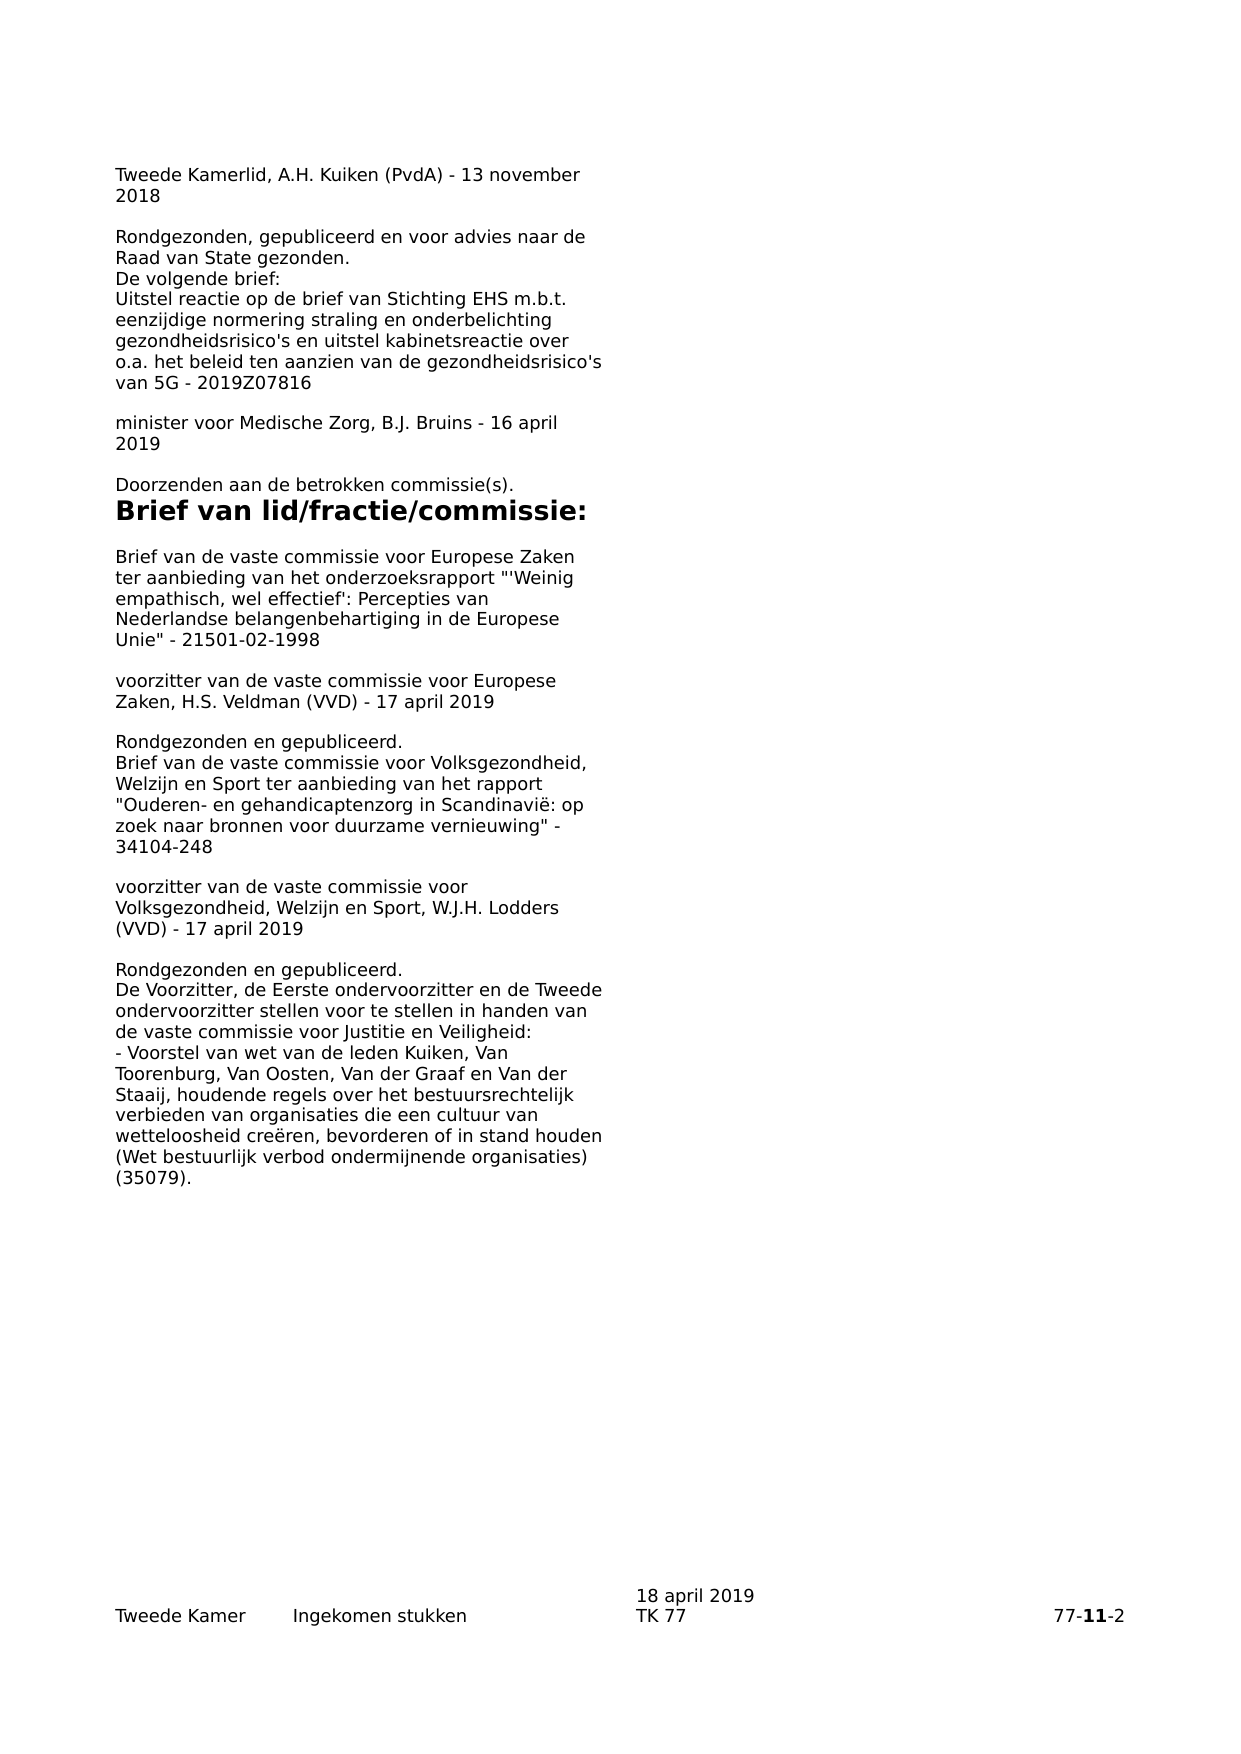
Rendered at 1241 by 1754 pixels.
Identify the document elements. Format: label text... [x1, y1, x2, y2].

text Rondgezonden en gepubliceerd. [115, 959, 605, 980]
text Rondgezonden, gepubliceerd en voor advies naar de Raad van State gezonden. [115, 227, 605, 268]
text Tweede Kamerlid, A.H. Kuiken (PvdA) - 13 november 2018 [115, 165, 605, 207]
text minister voor Medische Zorg, B.J. Bruins - 16 april 2019 [115, 413, 605, 455]
text - Voorstel van wet van de leden Kuiken, Van Toorenburg, Van Oosten, Van der Graaf en Van der Staaij, houdende regels over het bestuursrechtelijk verbieden van organisaties die een cultuur van wetteloosheid creëren, bevorderen of in stand houden (Wet bestuurlijk verbod ondermijnende organisaties) (35079). [115, 1043, 605, 1188]
text Brief van de vaste commissie voor Volksgezondheid, Welzijn en Sport ter aanbieding van het rapport "Ouderen- en gehandicaptenzorg in Scandinavië: op zoek naar bronnen voor duurzame vernieuwing" - 34104-248 [115, 753, 605, 857]
text De volgende brief: [115, 268, 605, 289]
text Uitstel reactie op de brief van Stichting EHS m.b.t. eenzijdige normering straling en onderbelichting gezondheidsrisico's en uitstel kabinetsreactie over o.a. het beleid ten aanzien van de gezondheidsrisico's van 5G - 2019Z07816 [115, 289, 605, 393]
text Rondgezonden en gepubliceerd. [115, 732, 605, 753]
text Doorzenden aan de betrokken commissie(s). [115, 475, 605, 495]
text voorzitter van de vaste commissie voor Europese Zaken, H.S. Veldman (VVD) - 17 april 2019 [115, 671, 605, 712]
text Brief van de vaste commissie voor Europese Zaken ter aanbieding van het onderzoeksrapport "'Weinig empathisch, wel effectief': Percepties van Nederlandse belangenbehartiging in de Europese Unie" - 21501-02-1998 [115, 547, 605, 651]
title Brief van lid/fractie/commissie: [115, 495, 605, 527]
text De Voorzitter, de Eerste ondervoorzitter en de Tweede ondervoorzitter stellen voor te stellen in handen van de vaste commissie voor Justitie en Veiligheid: [115, 980, 605, 1043]
text voorzitter van de vaste commissie voor Volksgezondheid, Welzijn en Sport, W.J.H. Lodders (VVD) - 17 april 2019 [115, 877, 605, 939]
